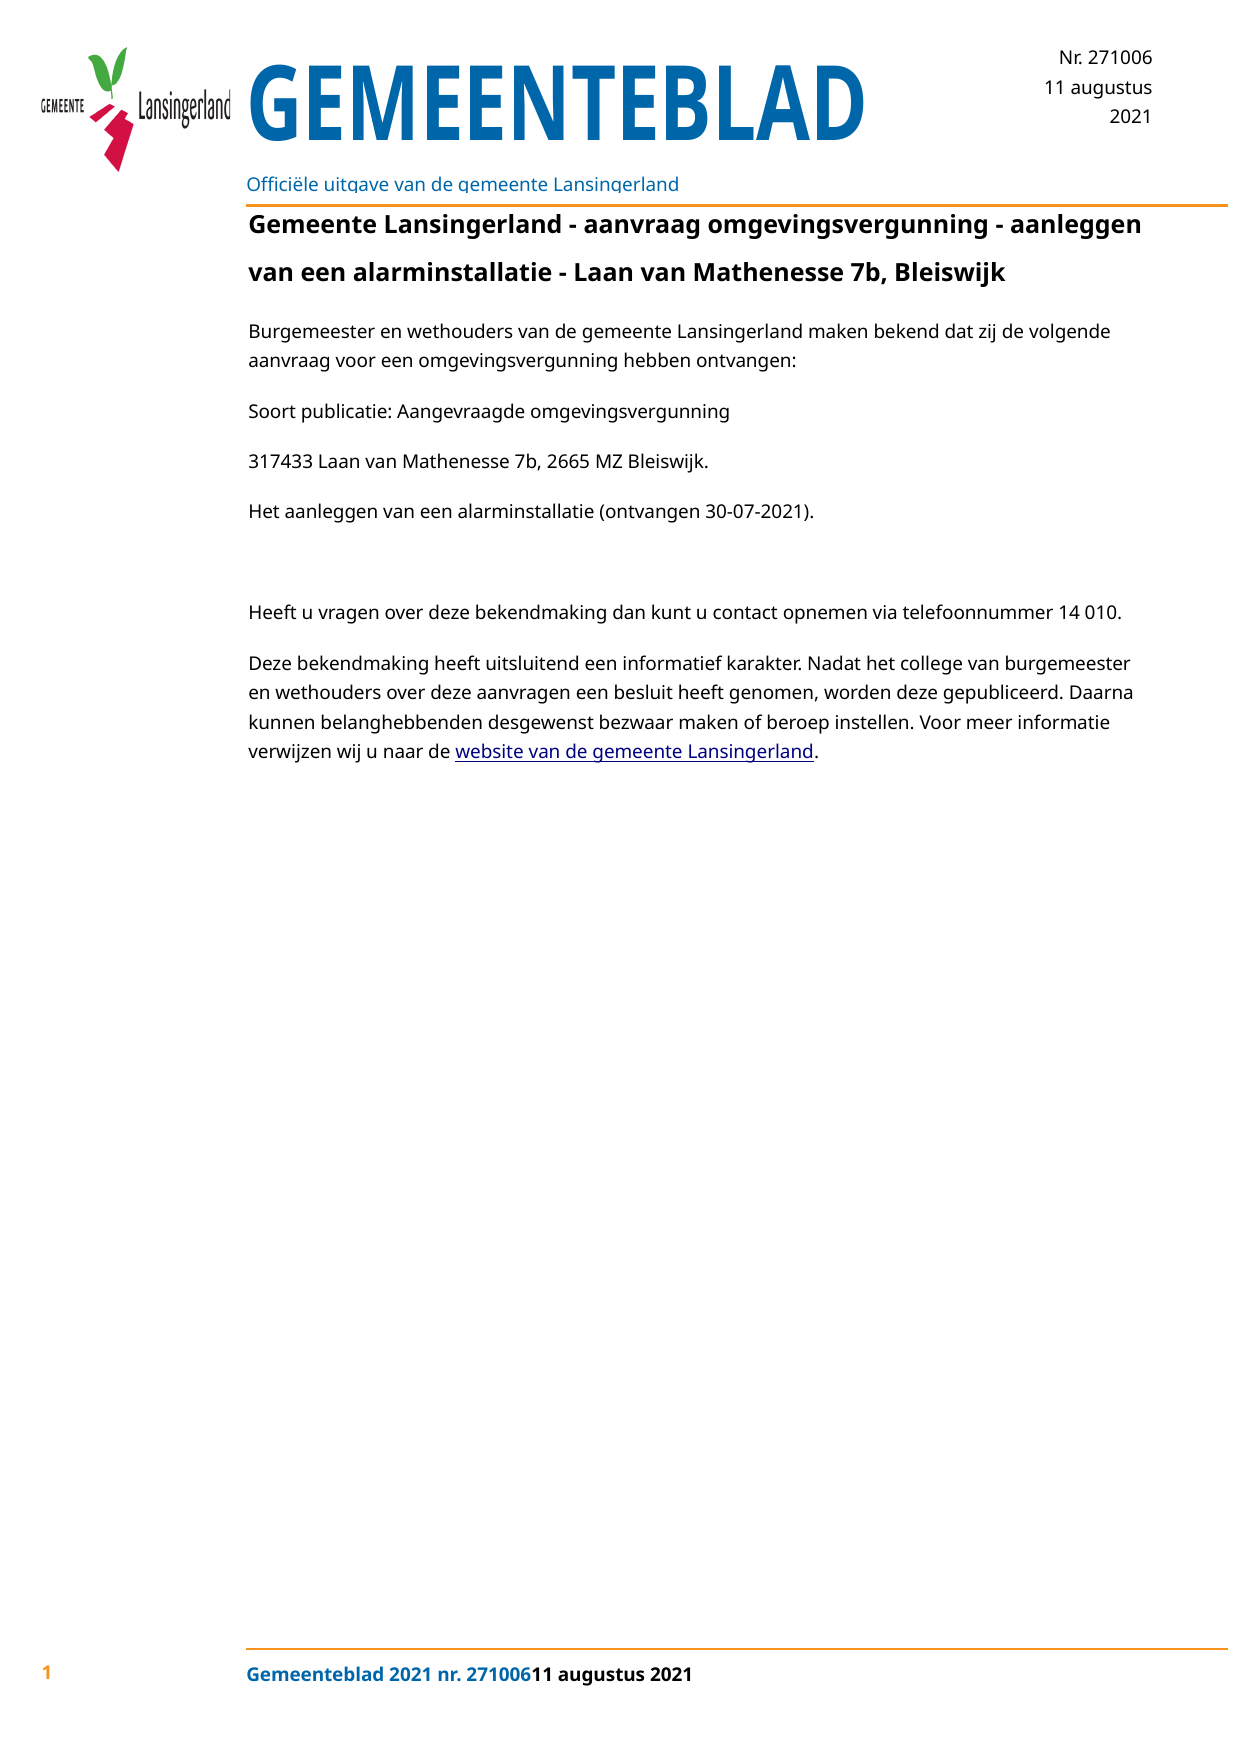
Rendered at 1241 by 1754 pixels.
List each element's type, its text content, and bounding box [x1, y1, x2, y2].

text Deze bekendmaking heeft uitsluitend een informatief karakter. Nadat het college van burgemeester en wethouders over deze aanvragen een besluit heeft genomen, worden deze gepubliceerd. Daarna kunnen belanghebbenden desgewenst bezwaar maken of beroep instellen. Voor meer informatie verwijzen wij u naar de website van de gemeente Lansingerland. [248, 650, 1152, 764]
text Gemeente Lansingerland - aanvraag omgevingsvergunning - aanleggen van een alarminstallatie - Laan van Mathenesse 7b, Bleiswijk [248, 207, 1152, 288]
text Het aanleggen van een alarminstallatie (ontvangen 30-07-2021). [248, 499, 1152, 524]
text Heeft u vragen over deze bekendmaking dan kunt u contact opnemen via telefoonnummer 14 010. [248, 599, 1152, 625]
text Soort publicatie: Aangevraagde omgevingsvergunning [248, 398, 1152, 424]
text 317433 Laan van Mathenesse 7b, 2665 MZ Bleiswijk. [248, 448, 1152, 474]
text Burgemeester en wethouders van de gemeente Lansingerland maken bekend dat zij de volgende aanvraag voor een omgevingsvergunning hebben ontvangen: [248, 318, 1152, 373]
picture [41, 47, 231, 172]
